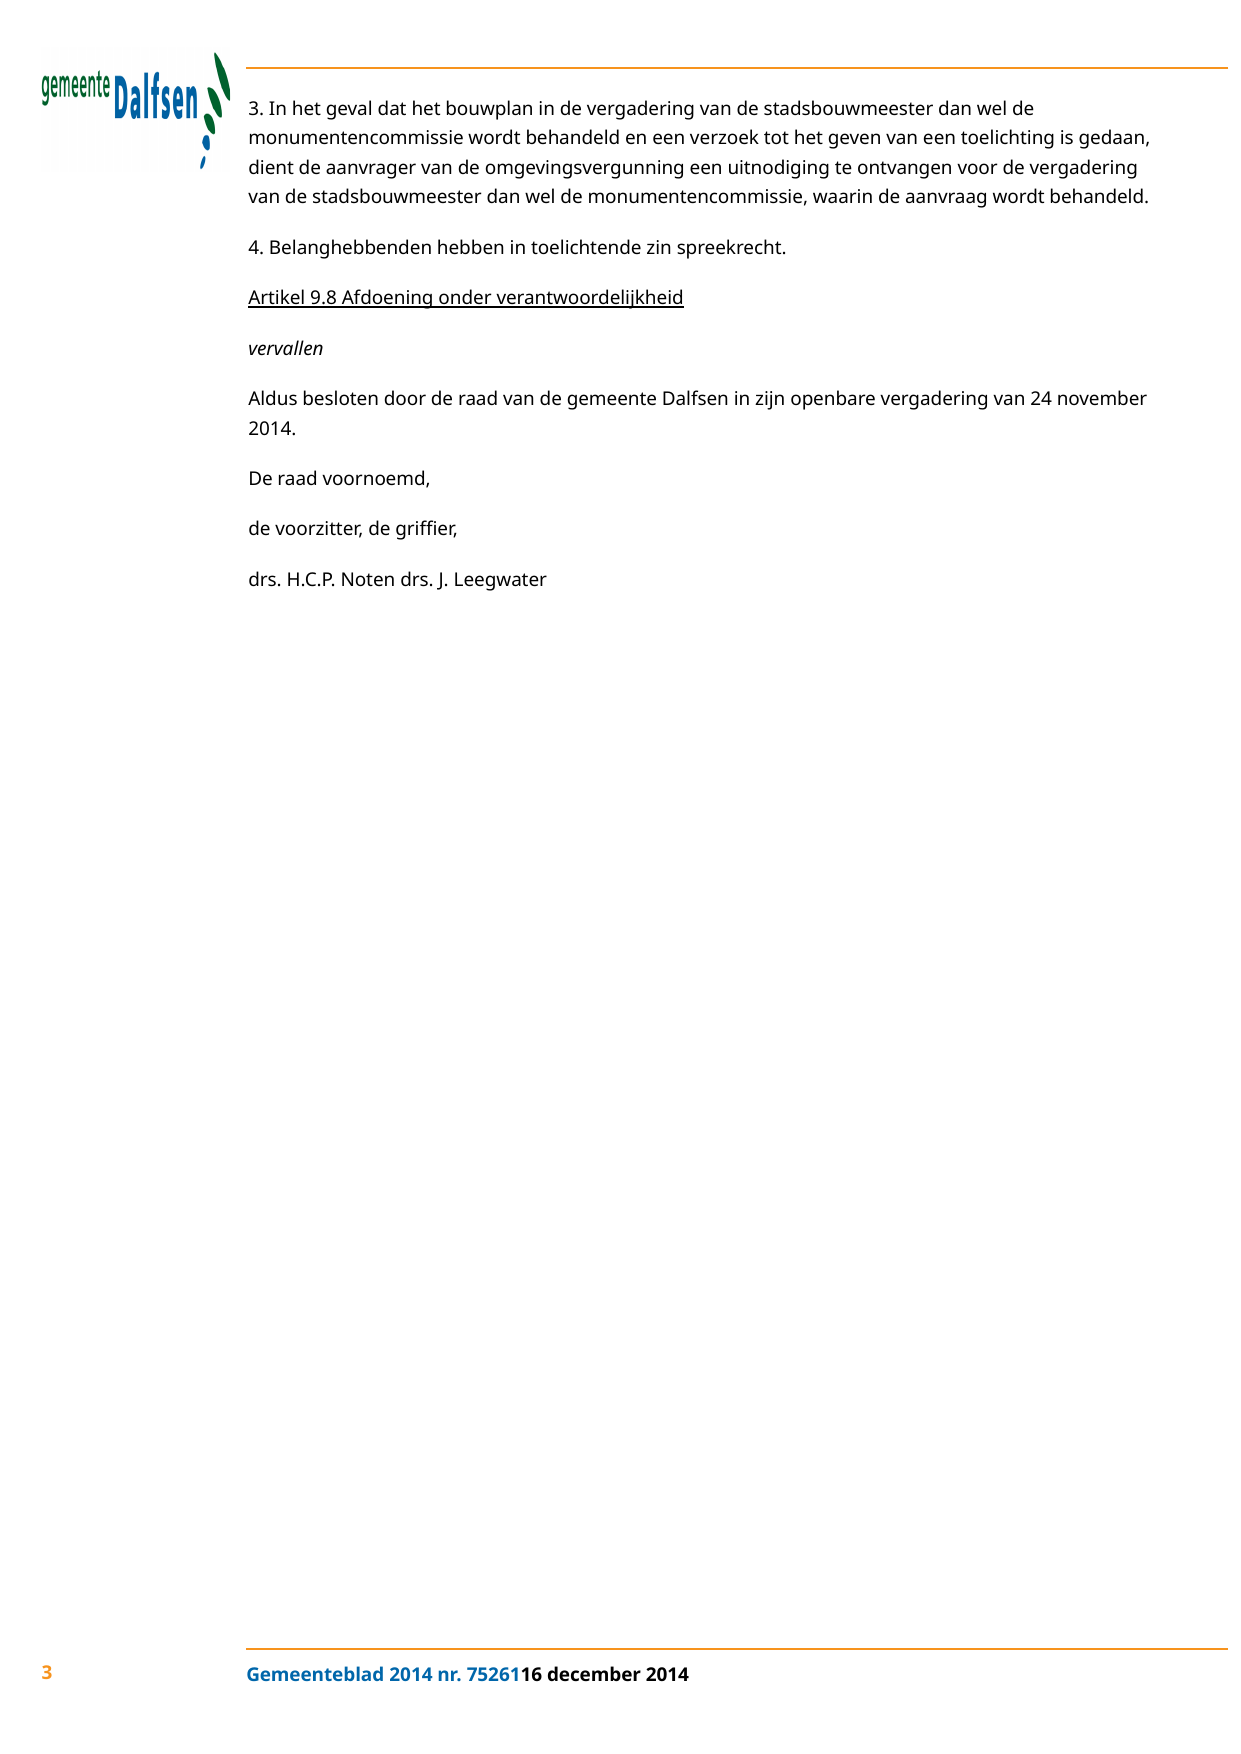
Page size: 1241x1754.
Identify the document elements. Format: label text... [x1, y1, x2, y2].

text 3. In het geval dat het bouwplan in de vergadering van de stadsbouwmeester dan wel de monumentencommissie wordt behandeld en een verzoek tot het geven van een toelichting is gedaan, dient de aanvrager van de omgevingsvergunning een uitnodiging te ontvangen voor de vergadering van de stadsbouwmeester dan wel de monumentencommissie, waarin de aanvraag wordt behandeld. [248, 95, 1152, 209]
text 4. Belanghebbenden hebben in toelichtende zin spreekrecht. [248, 234, 1152, 260]
picture [41, 47, 231, 172]
text de voorzitter, de griffier, [248, 516, 1152, 541]
text Artikel 9.8 Afdoening onder verantwoordelijkheid [248, 284, 1152, 310]
text De raad voornoemd, [248, 465, 1152, 491]
text vervallen [248, 335, 1152, 361]
text drs. H.C.P. Noten drs. J. Leegwater [248, 566, 1152, 592]
text Aldus besloten door de raad van de gemeente Dalfsen in zijn openbare vergadering van 24 november 2014. [248, 385, 1152, 441]
